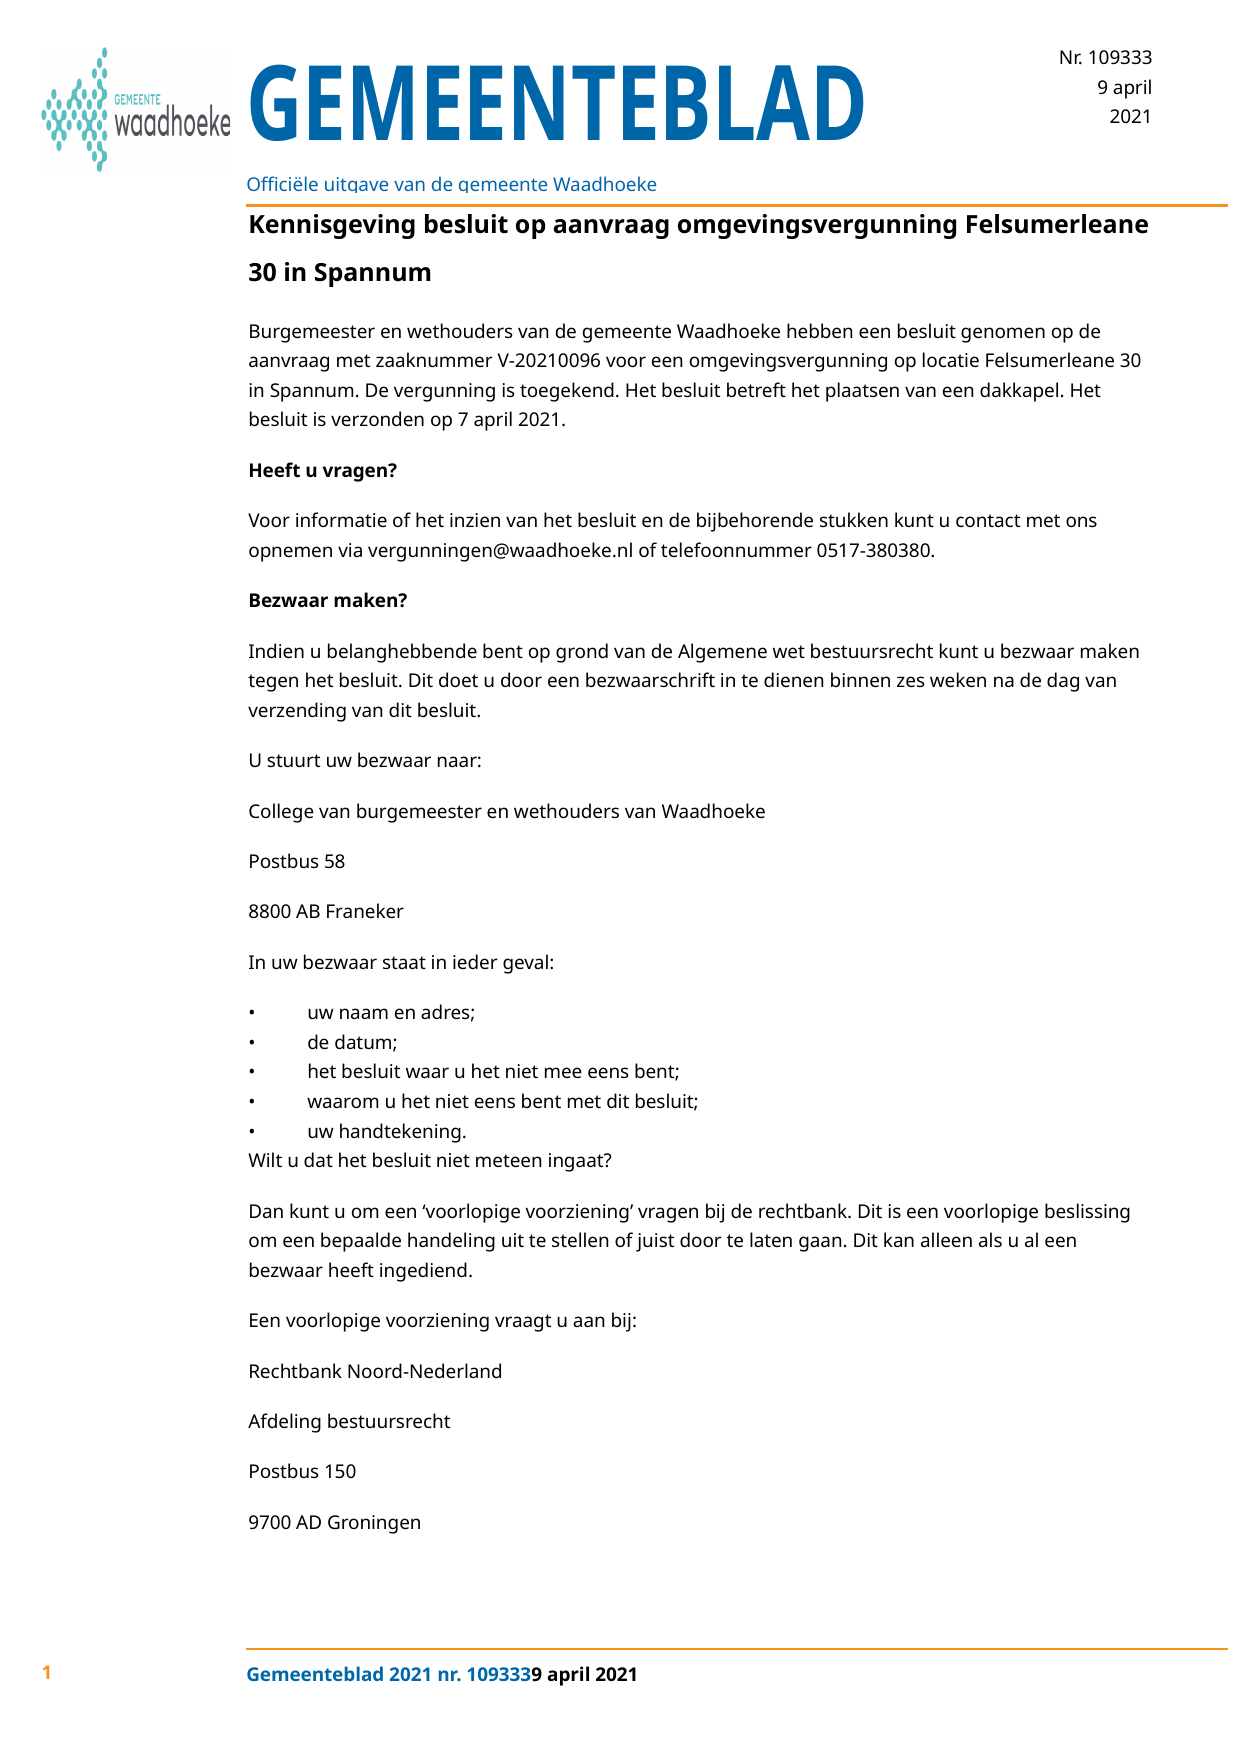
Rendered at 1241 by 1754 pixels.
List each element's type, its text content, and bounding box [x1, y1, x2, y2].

text 9700 AD Groningen [248, 1509, 1152, 1535]
list het besluit waar u het niet mee eens bent; [248, 1059, 1152, 1084]
text Kennisgeving besluit op aanvraag omgevingsvergunning Felsumerleane 30 in Spannum [248, 207, 1152, 288]
text Afdeling bestuursrecht [248, 1408, 1152, 1434]
text In uw bezwaar staat in ieder geval: [248, 949, 1152, 975]
text Wilt u dat het besluit niet meteen ingaat? [248, 1147, 1152, 1173]
text 8800 AB Franeker [248, 899, 1152, 924]
list de datum; [248, 1029, 1152, 1055]
list uw handtekening. [248, 1118, 1152, 1144]
text Postbus 58 [248, 848, 1152, 874]
text Een voorlopige voorziening vraagt u aan bij: [248, 1307, 1152, 1333]
text Heeft u vragen? [248, 457, 1152, 483]
text Rechtbank Noord-Nederland [248, 1358, 1152, 1384]
picture [41, 47, 231, 172]
text Indien u belanghebbende bent op grond van de Algemene wet bestuursrecht kunt u bezwaar maken tegen het besluit. Dit doet u door een bezwaarschrift in te dienen binnen zes weken na de dag van verzending van dit besluit. [248, 638, 1152, 723]
text College van burgemeester en wethouders van Waadhoeke [248, 798, 1152, 824]
text Postbus 150 [248, 1459, 1152, 1484]
text Voor informatie of het inzien van het besluit en de bijbehorende stukken kunt u contact met ons opnemen via vergunningen@waadhoeke.nl of telefoonnummer 0517-380380. [248, 507, 1152, 563]
text Dan kunt u om een ‘voorlopige voorziening’ vragen bij de rechtbank. Dit is een voorlopige beslissing om een bepaalde handeling uit te stellen of juist door te laten gaan. Dit kan alleen als u al een bezwaar heeft ingediend. [248, 1198, 1152, 1283]
text Burgemeester en wethouders van de gemeente Waadhoeke hebben een besluit genomen op de aanvraag met zaaknummer V-20210096 voor een omgevingsvergunning op locatie Felsumerleane 30 in Spannum. De vergunning is toegekend. Het besluit betreft het plaatsen van een dakkapel. Het besluit is verzonden op 7 april 2021. [248, 318, 1152, 432]
text Bezwaar maken? [248, 587, 1152, 613]
list waarom u het niet eens bent met dit besluit; [248, 1088, 1152, 1114]
list uw naam en adres; [248, 999, 1152, 1025]
text U stuurt uw bezwaar naar: [248, 747, 1152, 773]
